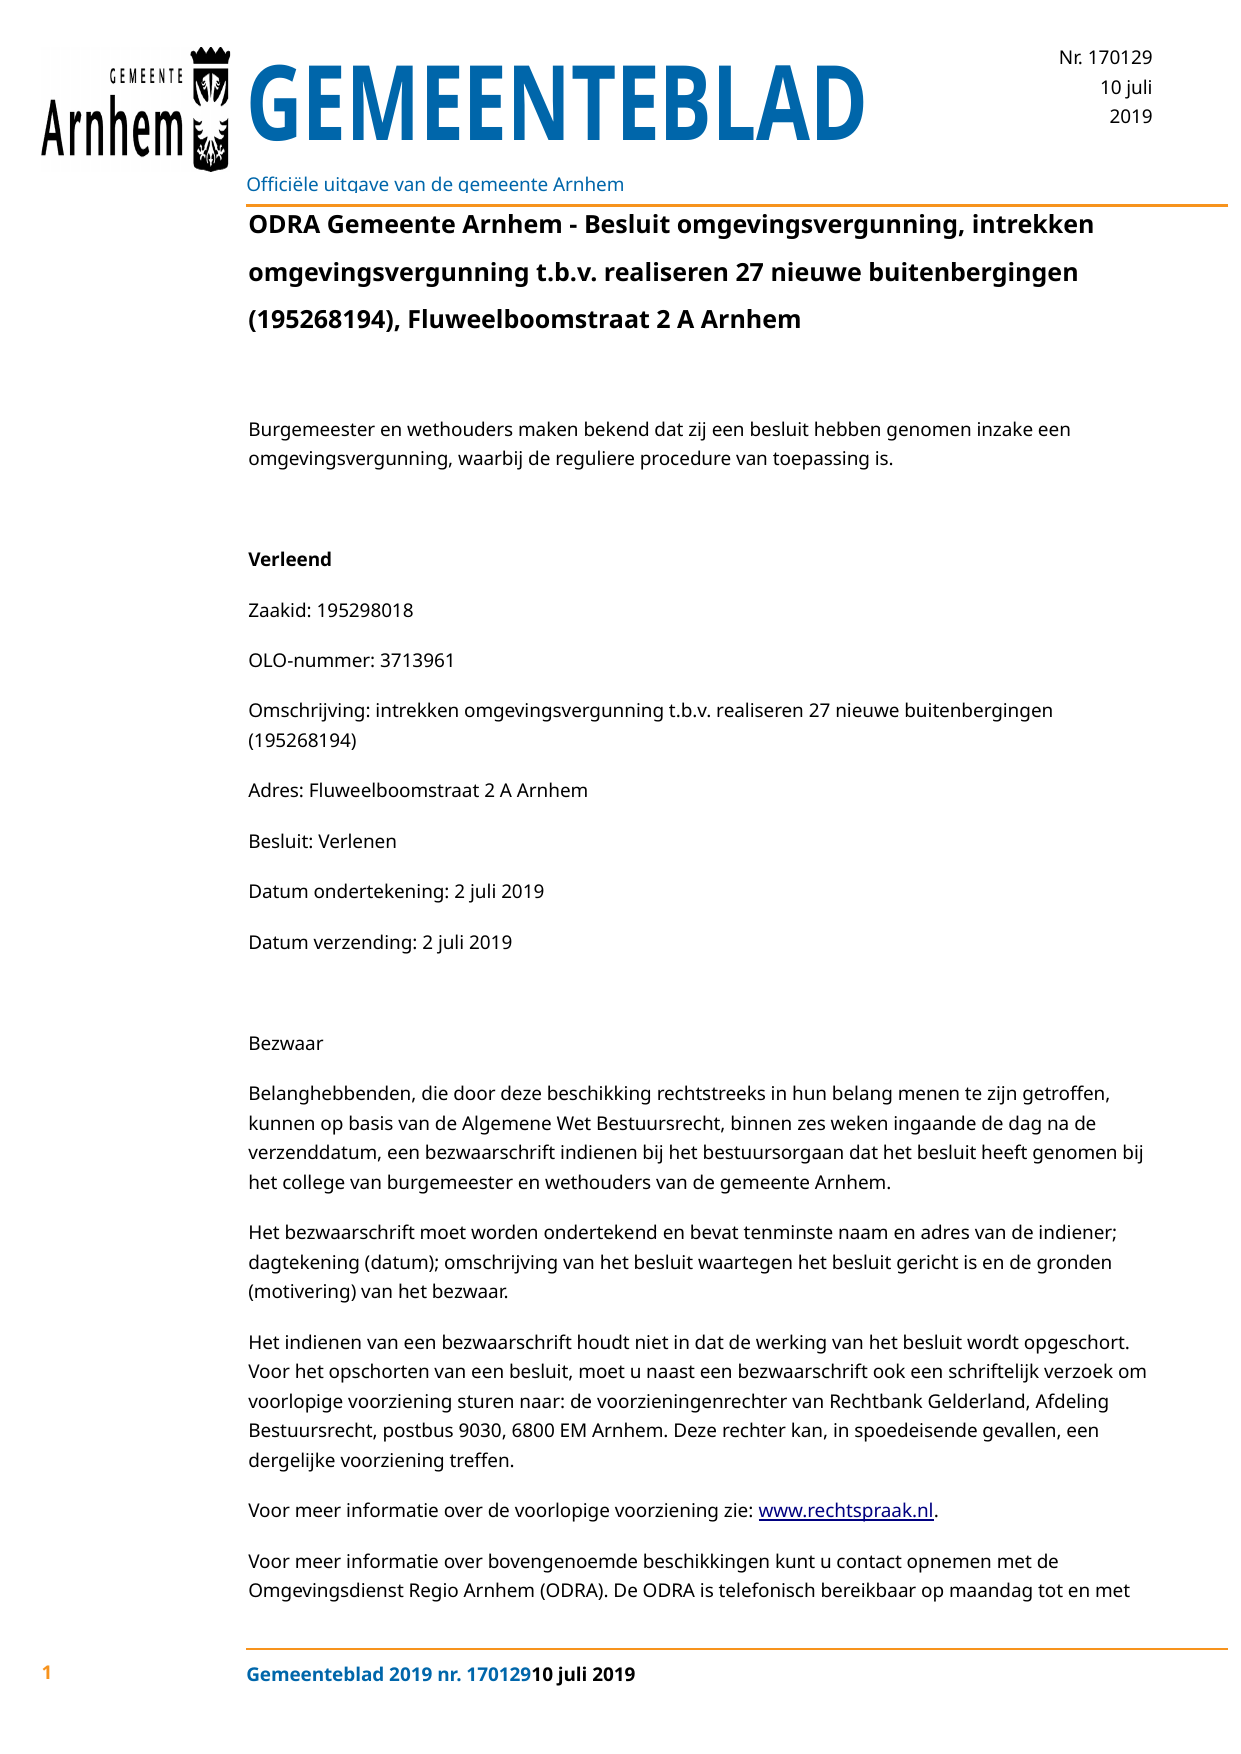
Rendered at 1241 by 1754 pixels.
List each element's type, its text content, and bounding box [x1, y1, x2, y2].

text Het indienen van een bezwaarschrift houdt niet in dat de werking van het besluit wordt opgeschort. Voor het opschorten van een besluit, moet u naast een bezwaarschrift ook een schriftelijk verzoek om voorlopige voorziening sturen naar: de voorzieningenrechter van Rechtbank Gelderland, Afdeling Bestuursrecht, postbus 9030, 6800 EM Arnhem. Deze rechter kan, in spoedeisende gevallen, een dergelijke voorziening treffen. [248, 1329, 1152, 1473]
text Zaakid: 195298018 [248, 597, 1152, 622]
text Voor meer informatie over bovengenoemde beschikkingen kunt u contact opnemen met de Omgevingsdienst Regio Arnhem (ODRA). De ODRA is telefonisch bereikbaar op maandag tot en met [248, 1548, 1152, 1603]
text Verleend [248, 546, 1152, 572]
text Burgemeester en wethouders maken bekend dat zij een besluit hebben genomen inzake een omgevingsvergunning, waarbij de reguliere procedure van toepassing is. [248, 416, 1152, 471]
text Het bezwaarschrift moet worden ondertekend en bevat tenminste naam en adres van de indiener; dagtekening (datum); omschrijving van het besluit waartegen het besluit gericht is en de gronden (motivering) van het bezwaar. [248, 1219, 1152, 1304]
text Adres: Fluweelboomstraat 2 A Arnhem [248, 778, 1152, 803]
picture [41, 47, 231, 172]
text Belanghebbenden, die door deze beschikking rechtstreeks in hun belang menen te zijn getroffen, kunnen op basis van de Algemene Wet Bestuursrecht, binnen zes weken ingaande de dag na de verzenddatum, een bezwaarschrift indienen bij het bestuursorgaan dat het besluit heeft genomen bij het college van burgemeester en wethouders van de gemeente Arnhem. [248, 1080, 1152, 1194]
text Datum ondertekening: 2 juli 2019 [248, 878, 1152, 904]
text Datum verzending: 2 juli 2019 [248, 929, 1152, 954]
text Omschrijving: intrekken omgevingsvergunning t.b.v. realiseren 27 nieuwe buitenbergingen (195268194) [248, 698, 1152, 753]
text Bezwaar [248, 1030, 1152, 1055]
text OLO-nummer: 3713961 [248, 647, 1152, 673]
text ODRA Gemeente Arnhem - Besluit omgevingsvergunning, intrekken omgevingsvergunning t.b.v. realiseren 27 nieuwe buitenbergingen (195268194), Fluweelboomstraat 2 A Arnhem [248, 207, 1152, 336]
text Besluit: Verlenen [248, 828, 1152, 854]
text Voor meer informatie over de voorlopige voorziening zie: www.rechtspraak.nl. [248, 1498, 1152, 1523]
